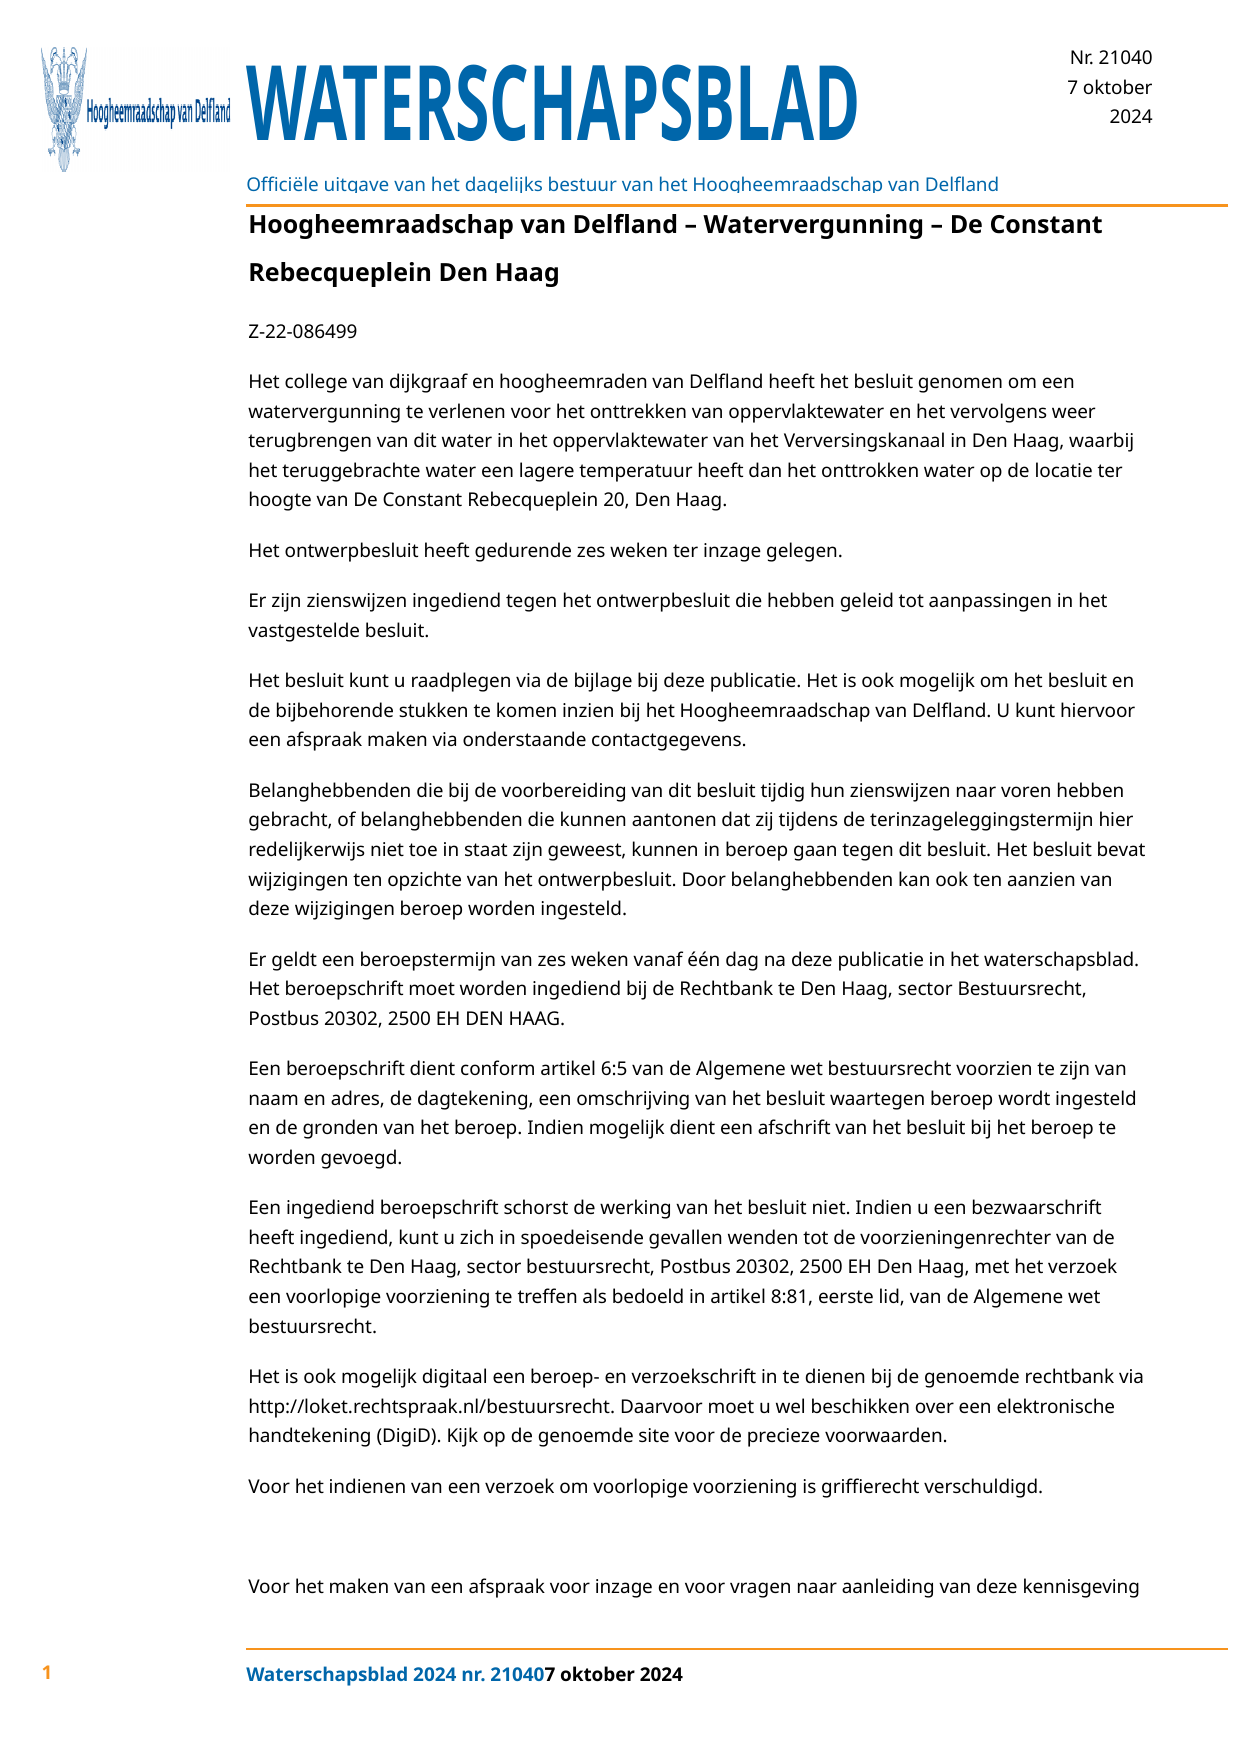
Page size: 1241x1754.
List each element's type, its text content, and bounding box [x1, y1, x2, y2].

text Er geldt een beroepstermijn van zes weken vanaf één dag na deze publicatie in het waterschapsblad. Het beroepschrift moet worden ingediend bij de Rechtbank te Den Haag, sector Bestuursrecht, Postbus 20302, 2500 EH DEN HAAG. [248, 946, 1152, 1031]
text Een beroepschrift dient conform artikel 6:5 van de Algemene wet bestuursrecht voorzien te zijn van naam en adres, de dagtekening, een omschrijving van het besluit waartegen beroep wordt ingesteld en de gronden van het beroep. Indien mogelijk dient een afschrift van het besluit bij het beroep te worden gevoegd. [248, 1055, 1152, 1170]
text Het college van dijkgraaf en hoogheemraden van Delfland heeft het besluit genomen om een watervergunning te verlenen voor het onttrekken van oppervlaktewater en het vervolgens weer terugbrengen van dit water in het oppervlaktewater van het Verversingskanaal in Den Haag, waarbij het teruggebrachte water een lagere temperatuur heeft dan het onttrokken water op de locatie ter hoogte van De Constant Rebecqueplein 20, Den Haag. [248, 368, 1152, 512]
text Voor het maken van een afspraak voor inzage en voor vragen naar aanleiding van deze kennisgeving [248, 1574, 1152, 1599]
text Het besluit kunt u raadplegen via de bijlage bij deze publicatie. Het is ook mogelijk om het besluit en de bijbehorende stukken te komen inzien bij het Hoogheemraadschap van Delfland. U kunt hiervoor een afspraak maken via onderstaande contactgegevens. [248, 667, 1152, 752]
text Z-22-086499 [248, 318, 1152, 344]
text Er zijn zienswijzen ingediend tegen het ontwerpbesluit die hebben geleid tot aanpassingen in het vastgestelde besluit. [248, 587, 1152, 643]
text Het is ook mogelijk digitaal een beroep- en verzoekschrift in te dienen bij de genoemde rechtbank via http://loket.rechtspraak.nl/bestuursrecht. Daarvoor moet u wel beschikken over een elektronische handtekening (DigiD). Kijk op de genoemde site voor de precieze voorwaarden. [248, 1363, 1152, 1448]
text Een ingediend beroepschrift schorst de werking van het besluit niet. Indien u een bezwaarschrift heeft ingediend, kunt u zich in spoedeisende gevallen wenden tot de voorzieningenrechter van de Rechtbank te Den Haag, sector bestuursrecht, Postbus 20302, 2500 EH Den Haag, met het verzoek een voorlopige voorziening te treffen als bedoeld in artikel 8:81, eerste lid, van de Algemene wet bestuursrecht. [248, 1194, 1152, 1339]
picture [41, 47, 231, 172]
text Hoogheemraadschap van Delfland – Watervergunning – De Constant Rebecqueplein Den Haag [248, 207, 1152, 288]
text Het ontwerpbesluit heeft gedurende zes weken ter inzage gelegen. [248, 537, 1152, 563]
text Belanghebbenden die bij de voorbereiding van dit besluit tijdig hun zienswijzen naar voren hebben gebracht, of belanghebbenden die kunnen aantonen dat zij tijdens de terinzageleggingstermijn hier redelijkerwijs niet toe in staat zijn geweest, kunnen in beroep gaan tegen dit besluit. Het besluit bevat wijzigingen ten opzichte van het ontwerpbesluit. Door belanghebbenden kan ook ten aanzien van deze wijzigingen beroep worden ingesteld. [248, 777, 1152, 921]
text Voor het indienen van een verzoek om voorlopige voorziening is griffierecht verschuldigd. [248, 1473, 1152, 1499]
